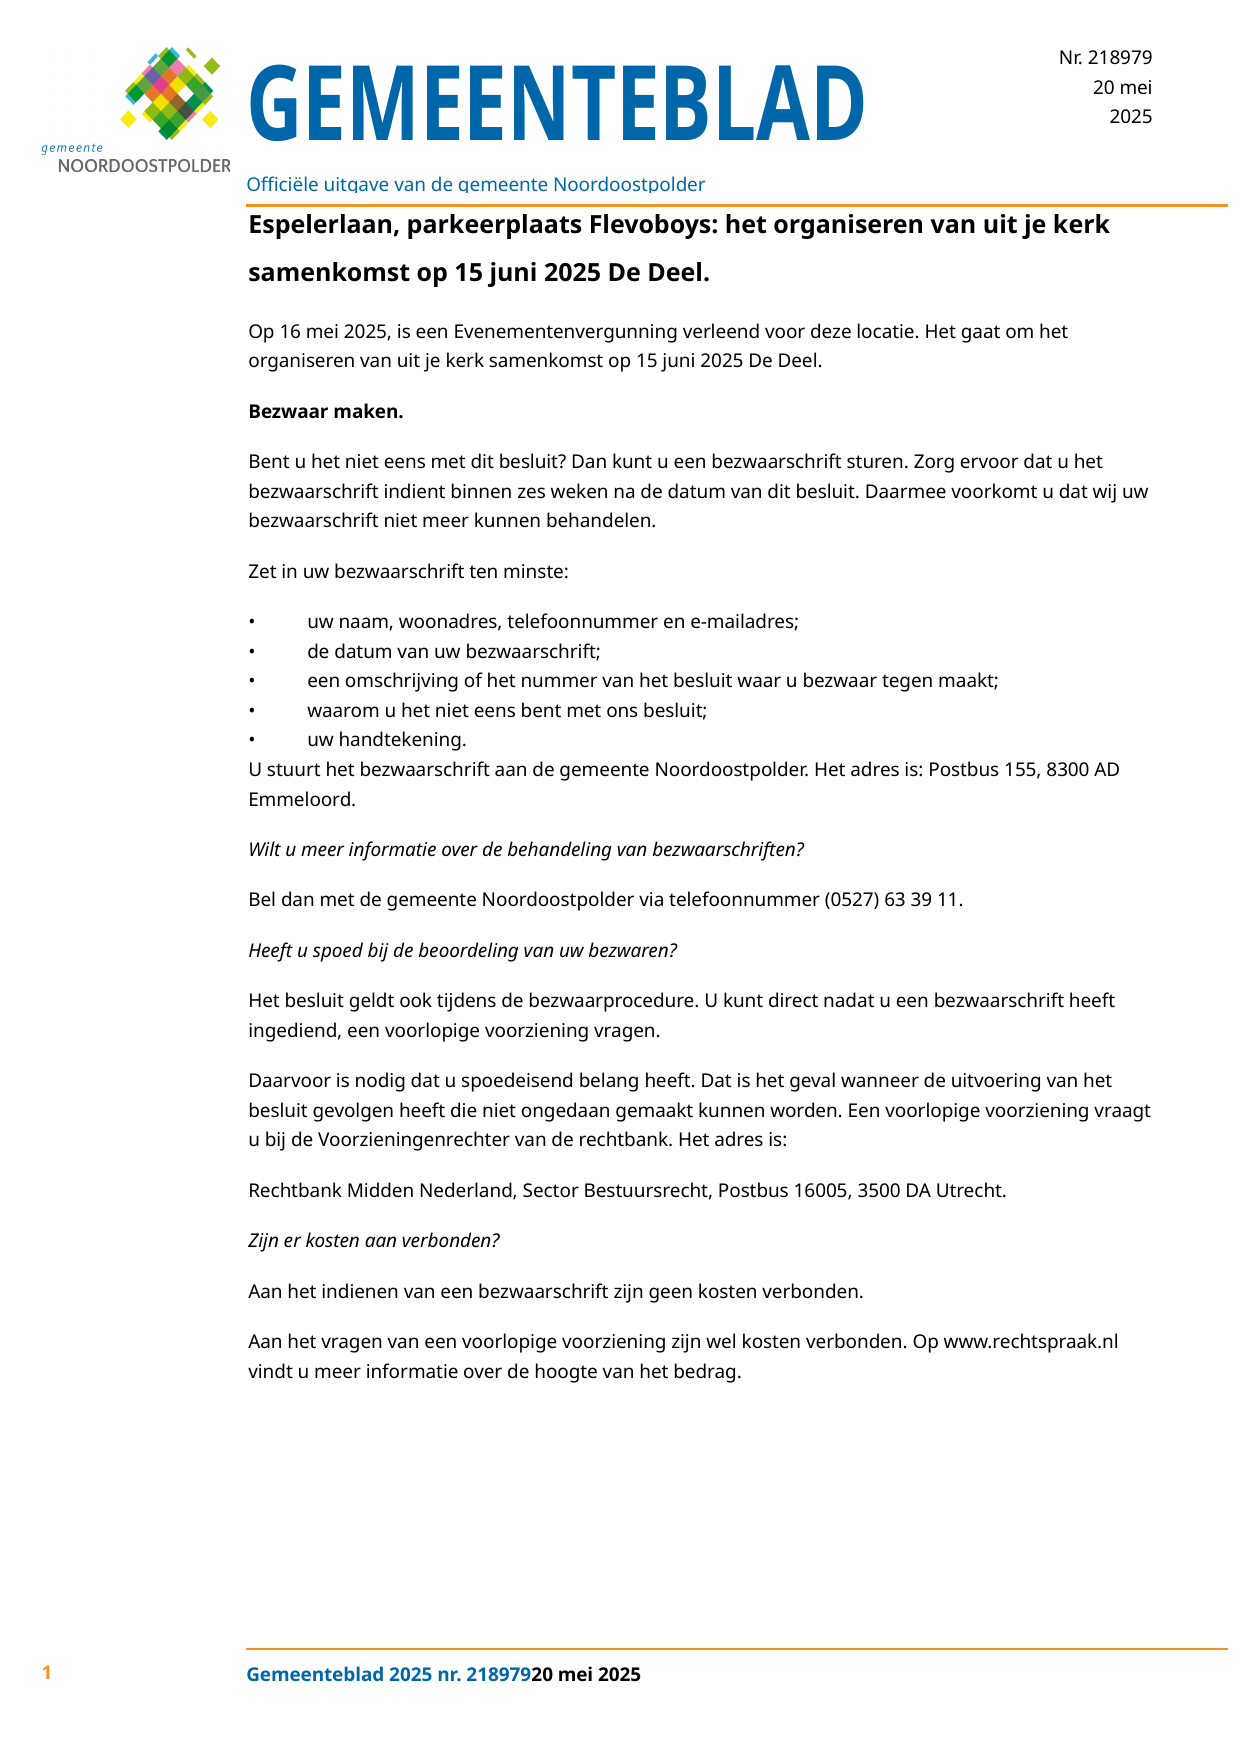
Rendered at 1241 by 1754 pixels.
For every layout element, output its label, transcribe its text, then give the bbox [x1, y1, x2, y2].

list uw handtekening. [248, 727, 1152, 752]
text Daarvoor is nodig dat u spoedeisend belang heeft. Dat is het geval wanneer de uitvoering van het besluit gevolgen heeft die niet ongedaan gemaakt kunnen worden. Een voorlopige voorziening vraagt u bij de Voorzieningenrechter van de rechtbank. Het adres is: [248, 1067, 1152, 1152]
text Espelerlaan, parkeerplaats Flevoboys: het organiseren van uit je kerk samenkomst op 15 juni 2025 De Deel. [248, 207, 1152, 288]
list waarom u het niet eens bent met ons besluit; [248, 697, 1152, 723]
list uw naam, woonadres, telefoonnummer en e-mailadres; [248, 608, 1152, 634]
text U stuurt het bezwaarschrift aan de gemeente Noordoostpolder. Het adres is: Postbus 155, 8300 AD Emmeloord. [248, 756, 1152, 812]
text Het besluit geldt ook tijdens de bezwaarprocedure. U kunt direct nadat u een bezwaarschrift heeft ingediend, een voorlopige voorziening vragen. [248, 987, 1152, 1043]
text Bezwaar maken. [248, 398, 1152, 424]
text Zet in uw bezwaarschrift ten minste: [248, 558, 1152, 584]
text Zijn er kosten aan verbonden? [248, 1227, 1152, 1253]
picture [41, 47, 231, 172]
list een omschrijving of het nummer van het besluit waar u bezwaar tegen maakt; [248, 667, 1152, 693]
text Wilt u meer informatie over de behandeling van bezwaarschriften? [248, 836, 1152, 862]
text Heeft u spoed bij de beoordeling van uw bezwaren? [248, 937, 1152, 963]
text Aan het indienen van een bezwaarschrift zijn geen kosten verbonden. [248, 1278, 1152, 1304]
text Aan het vragen van een voorlopige voorziening zijn wel kosten verbonden. Op www.rechtspraak.nl vindt u meer informatie over de hoogte van het bedrag. [248, 1328, 1152, 1384]
list de datum van uw bezwaarschrift; [248, 638, 1152, 664]
text Bel dan met de gemeente Noordoostpolder via telefoonnummer (0527) 63 39 11. [248, 887, 1152, 912]
text Rechtbank Midden Nederland, Sector Bestuursrecht, Postbus 16005, 3500 DA Utrecht. [248, 1177, 1152, 1203]
text Op 16 mei 2025, is een Evenementenvergunning verleend voor deze locatie. Het gaat om het organiseren van uit je kerk samenkomst op 15 juni 2025 De Deel. [248, 318, 1152, 373]
text Bent u het niet eens met dit besluit? Dan kunt u een bezwaarschrift sturen. Zorg ervoor dat u het bezwaarschrift indient binnen zes weken na de datum van dit besluit. Daarmee voorkomt u dat wij uw bezwaarschrift niet meer kunnen behandelen. [248, 448, 1152, 533]
